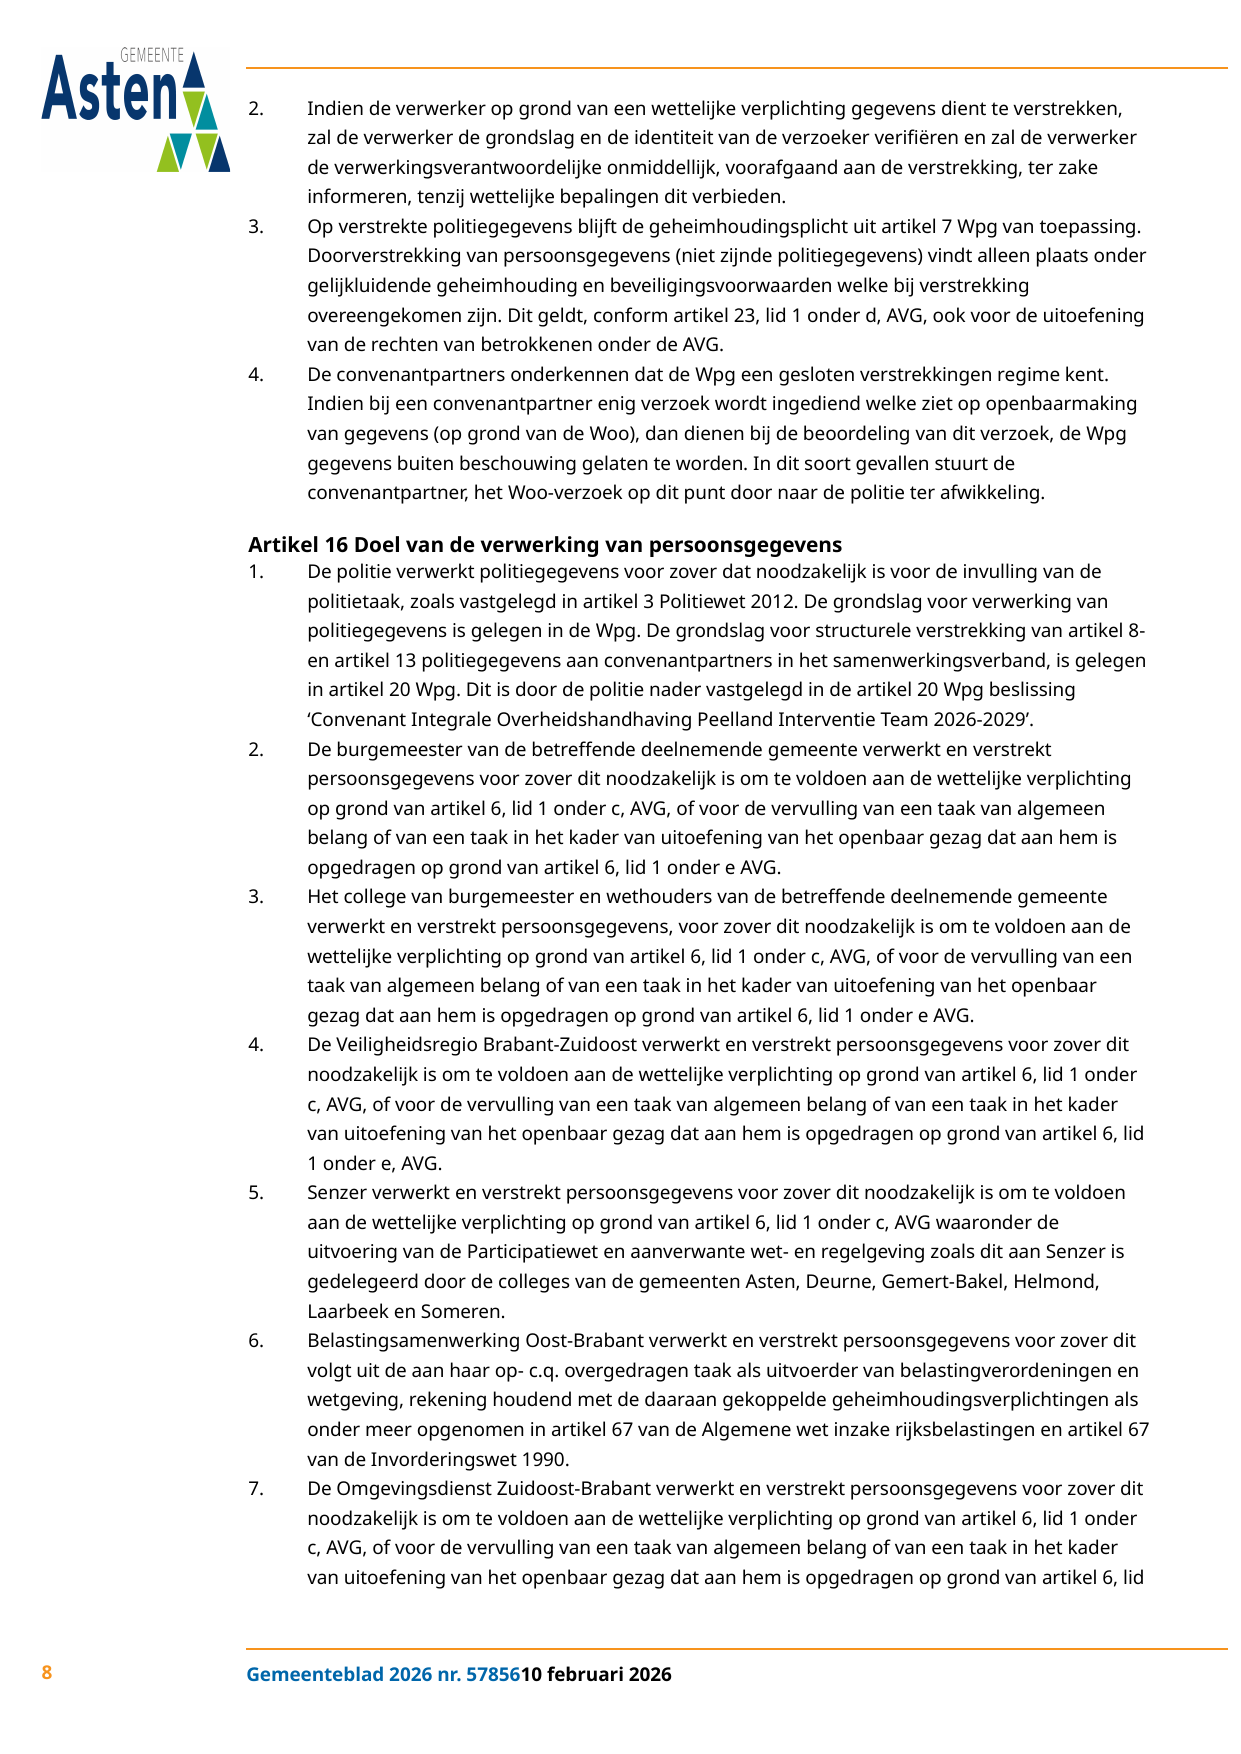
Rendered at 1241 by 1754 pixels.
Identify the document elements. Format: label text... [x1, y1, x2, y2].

list Senzer verwerkt en verstrekt persoonsgegevens voor zover dit noodzakelijk is om te voldoen aan de wettelijke verplichting op grond van artikel 6, lid 1 onder c, AVG waaronder de uitvoering van de Participatiewet en aanverwante wet- en regelgeving zoals dit aan Senzer is gedelegeerd door de colleges van de gemeenten Asten, Deurne, Gemert-Bakel, Helmond, Laarbeek en Someren. [248, 1179, 1152, 1323]
list De Veiligheidsregio Brabant-Zuidoost verwerkt en verstrekt persoonsgegevens voor zover dit noodzakelijk is om te voldoen aan de wettelijke verplichting op grond van artikel 6, lid 1 onder c, AVG, of voor de vervulling van een taak van algemeen belang of van een taak in het kader van uitoefening van het openbaar gezag dat aan hem is opgedragen op grond van artikel 6, lid 1 onder e, AVG. [248, 1032, 1152, 1176]
picture [41, 47, 231, 172]
list De burgemeester van de betreffende deelnemende gemeente verwerkt en verstrekt persoonsgegevens voor zover dit noodzakelijk is om te voldoen aan de wettelijke verplichting op grond van artikel 6, lid 1 onder c, AVG, of voor de vervulling van een taak van algemeen belang of van een taak in het kader van uitoefening van het openbaar gezag dat aan hem is opgedragen op grond van artikel 6, lid 1 onder e AVG. [248, 736, 1152, 880]
list Op verstrekte politiegegevens blijft de geheimhoudingsplicht uit artikel 7 Wpg van toepassing. Doorverstrekking van persoonsgegevens (niet zijnde politiegegevens) vindt alleen plaats onder gelijkluidende geheimhouding en beveiligingsvoorwaarden welke bij verstrekking overeengekomen zijn. Dit geldt, conform artikel 23, lid 1 onder d, AVG, ook voor de uitoefening van de rechten van betrokkenen onder de AVG. [248, 213, 1152, 357]
text Artikel 16 Doel van de verwerking van persoonsgegevens [248, 530, 1152, 558]
list De convenantpartners onderkennen dat de Wpg een gesloten verstrekkingen regime kent. Indien bij een convenantpartner enig verzoek wordt ingediend welke ziet op openbaarmaking van gegevens (op grond van de Woo), dan dienen bij de beoordeling van dit verzoek, de Wpg gegevens buiten beschouwing gelaten te worden. In dit soort gevallen stuurt de convenantpartner, het Woo-verzoek op dit punt door naar de politie ter afwikkeling. [248, 361, 1152, 505]
list De Omgevingsdienst Zuidoost-Brabant verwerkt en verstrekt persoonsgegevens voor zover dit noodzakelijk is om te voldoen aan de wettelijke verplichting op grond van artikel 6, lid 1 onder c, AVG, of voor de vervulling van een taak van algemeen belang of van een taak in het kader van uitoefening van het openbaar gezag dat aan hem is opgedragen op grond van artikel 6, lid [248, 1475, 1152, 1590]
list Indien de verwerker op grond van een wettelijke verplichting gegevens dient te verstrekken, zal de verwerker de grondslag en de identiteit van de verzoeker verifiëren en zal de verwerker de verwerkingsverantwoordelijke onmiddellijk, voorafgaand aan de verstrekking, ter zake informeren, tenzij wettelijke bepalingen dit verbieden. [248, 95, 1152, 209]
list De politie verwerkt politiegegevens voor zover dat noodzakelijk is voor de invulling van de politietaak, zoals vastgelegd in artikel 3 Politiewet 2012. De grondslag voor verwerking van politiegegevens is gelegen in de Wpg. De grondslag voor structurele verstrekking van artikel 8- en artikel 13 politiegegevens aan convenantpartners in het samenwerkingsverband, is gelegen in artikel 20 Wpg. Dit is door de politie nader vastgelegd in de artikel 20 Wpg beslissing ‘Convenant Integrale Overheidshandhaving Peelland Interventie Team 2026-2029’. [248, 558, 1152, 732]
list Belastingsamenwerking Oost-Brabant verwerkt en verstrekt persoonsgegevens voor zover dit volgt uit de aan haar op- c.q. overgedragen taak als uitvoerder van belastingverordeningen en wetgeving, rekening houdend met de daaraan gekoppelde geheimhoudingsverplichtingen als onder meer opgenomen in artikel 67 van de Algemene wet inzake rijksbelastingen en artikel 67 van de Invorderingswet 1990. [248, 1327, 1152, 1471]
list Het college van burgemeester en wethouders van de betreffende deelnemende gemeente verwerkt en verstrekt persoonsgegevens, voor zover dit noodzakelijk is om te voldoen aan de wettelijke verplichting op grond van artikel 6, lid 1 onder c, AVG, of voor de vervulling van een taak van algemeen belang of van een taak in het kader van uitoefening van het openbaar gezag dat aan hem is opgedragen op grond van artikel 6, lid 1 onder e AVG. [248, 884, 1152, 1028]
